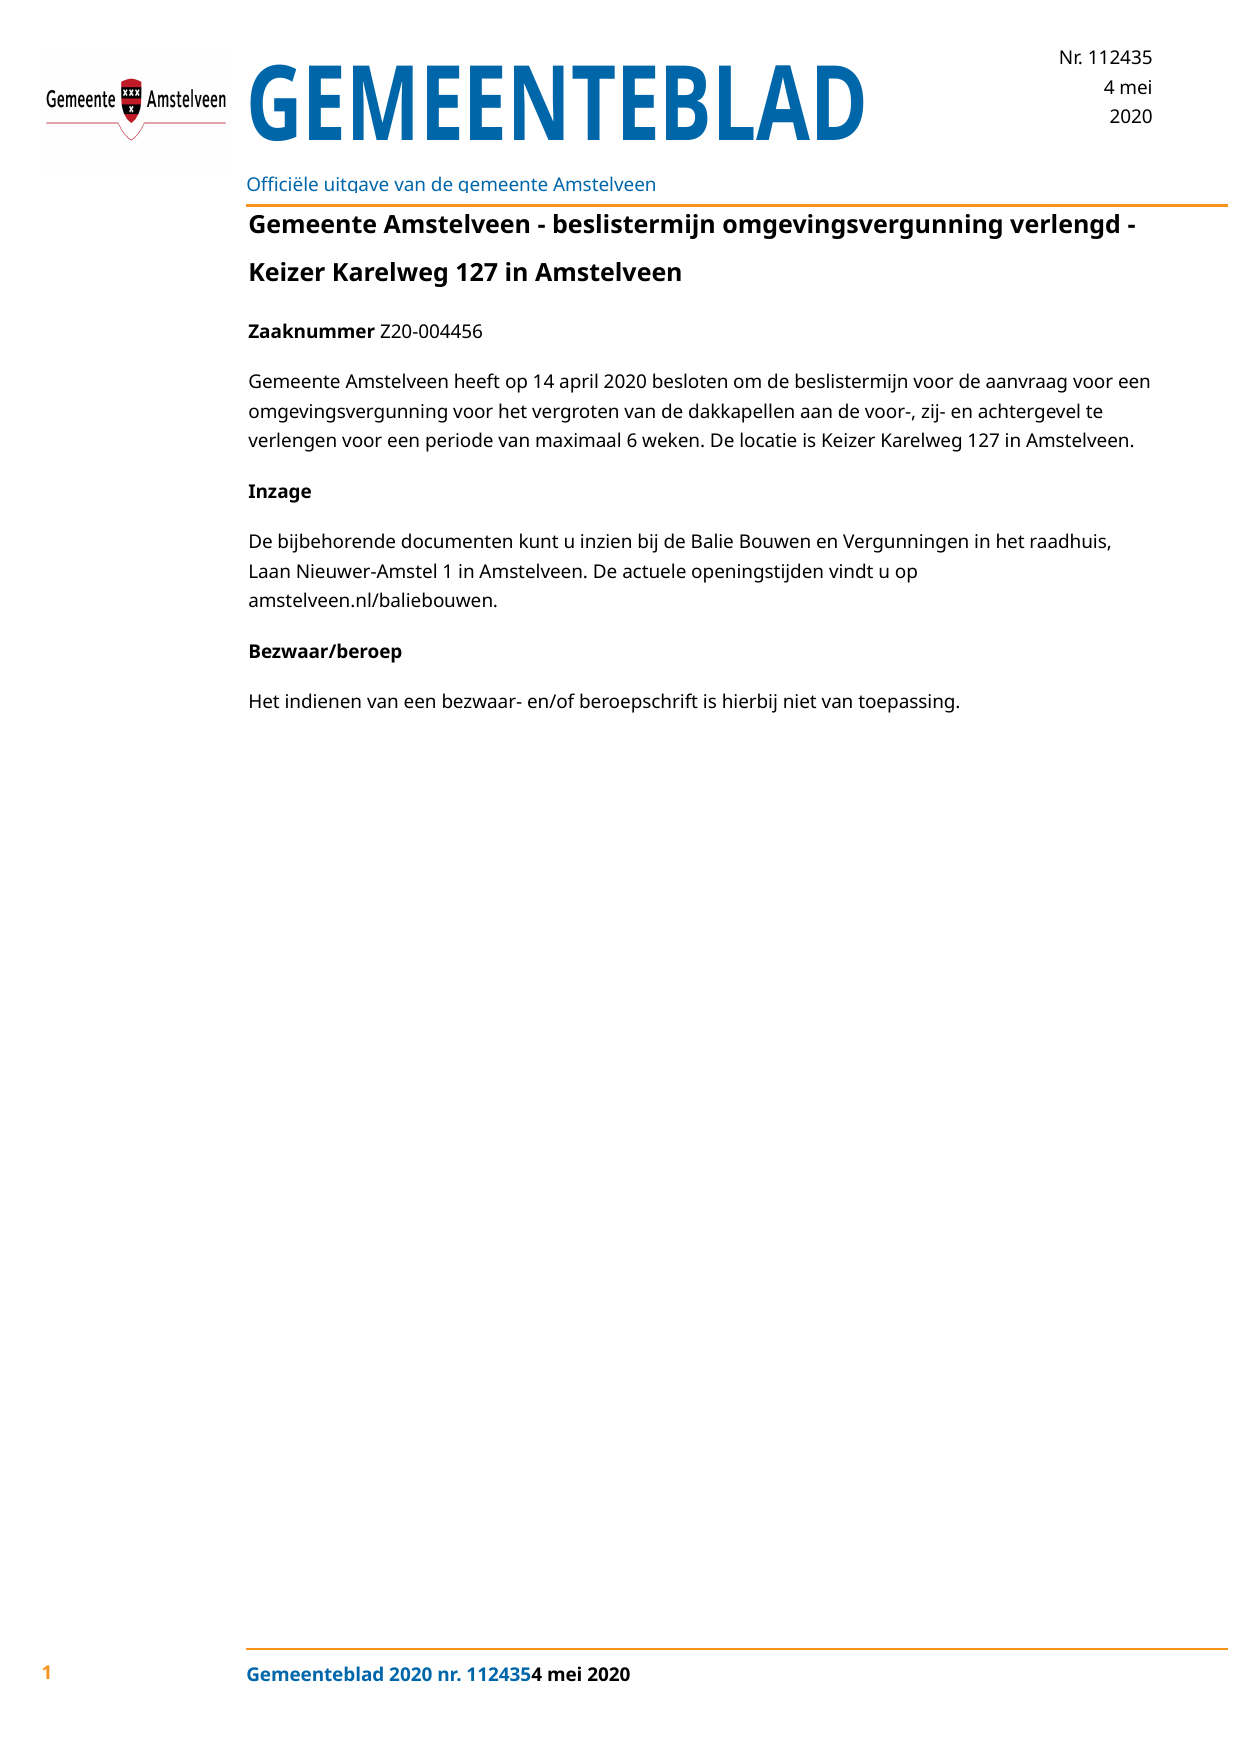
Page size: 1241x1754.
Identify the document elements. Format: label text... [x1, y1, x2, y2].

text Gemeente Amstelveen - beslistermijn omgevingsvergunning verlengd - Keizer Karelweg 127 in Amstelveen [248, 207, 1152, 288]
text De bijbehorende documenten kunt u inzien bij de Balie Bouwen en Vergunningen in het raadhuis, Laan Nieuwer-Amstel 1 in Amstelveen. De actuele openingstijden vindt u op amstelveen.nl/baliebouwen. [248, 528, 1152, 613]
picture [41, 47, 231, 172]
text Gemeente Amstelveen heeft op 14 april 2020 besloten om de beslistermijn voor de aanvraag voor een omgevingsvergunning voor het vergroten van de dakkapellen aan de voor-, zij- en achtergevel te verlengen voor een periode van maximaal 6 weken. De locatie is Keizer Karelweg 127 in Amstelveen. [248, 368, 1152, 453]
text Zaaknummer Z20-004456 [248, 318, 1152, 344]
text Inzage [248, 478, 1152, 504]
text Het indienen van een bezwaar- en/of beroepschrift is hierbij niet van toepassing. [248, 688, 1152, 714]
text Bezwaar/beroep [248, 638, 1152, 664]
